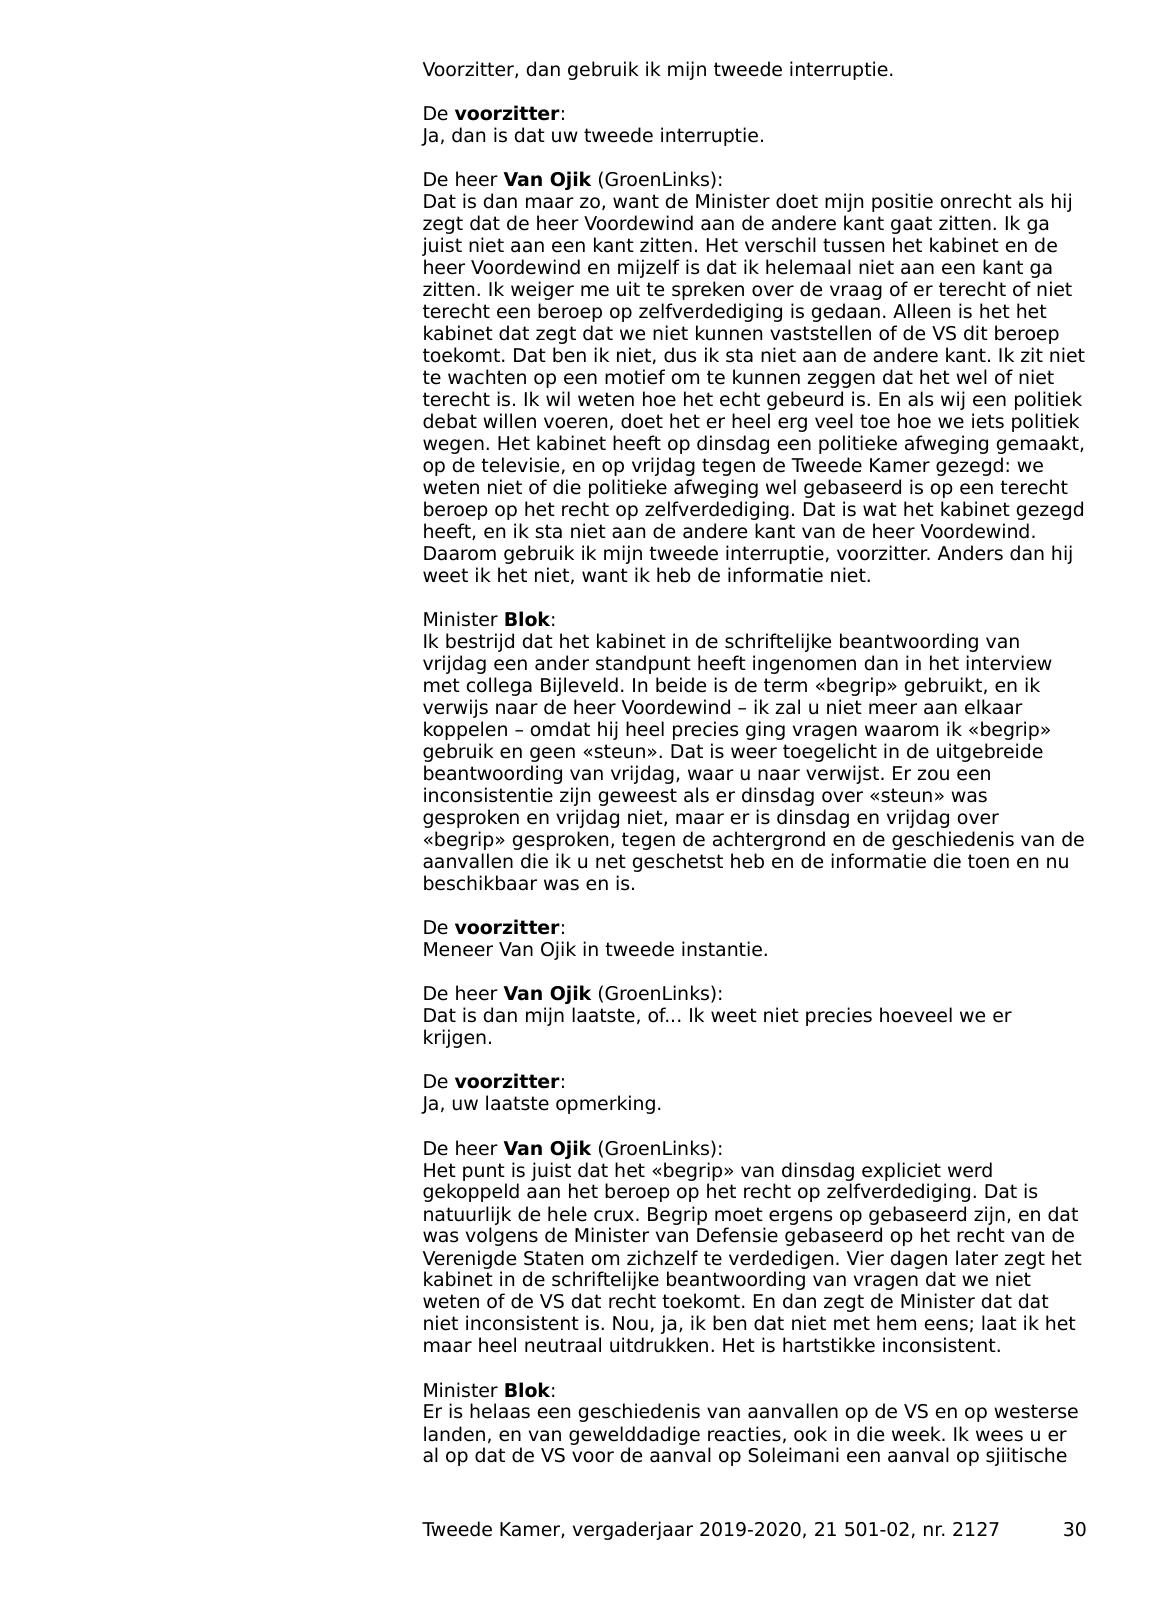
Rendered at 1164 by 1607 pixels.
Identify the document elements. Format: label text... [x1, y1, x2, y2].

text Er is helaas een geschiedenis van aanvallen op de VS en op westerse landen, en van gewelddadige reacties, ook in die week. Ik wees u er al op dat de VS voor de aanval op Soleimani een aanval op sjiitische [422, 1401, 1087, 1467]
text Minister Blok: [422, 1379, 1087, 1401]
text De heer Van Ojik (GroenLinks): [422, 983, 1087, 1005]
text Dat is dan mijn laatste, of... Ik weet niet precies hoeveel we er krijgen. [422, 1005, 1087, 1049]
text Minister Blok: [422, 609, 1087, 631]
text De voorzitter: [422, 1071, 1087, 1093]
text Dat is dan maar zo, want de Minister doet mijn positie onrecht als hij zegt dat de heer Voordewind aan de andere kant gaat zitten. Ik ga juist niet aan een kant zitten. Het verschil tussen het kabinet en de heer Voordewind en mijzelf is dat ik helemaal niet aan een kant ga zitten. Ik weiger me uit te spreken over de vraag of er terecht of niet terecht een beroep op zelfverdediging is gedaan. Alleen is het het kabinet dat zegt dat we niet kunnen vaststellen of de VS dit beroep toekomt. Dat ben ik niet, dus ik sta niet aan de andere kant. Ik zit niet te wachten op een motief om te kunnen zeggen dat het wel of niet terecht is. Ik wil weten hoe het echt gebeurd is. En als wij een politiek debat willen voeren, doet het er heel erg veel toe hoe we iets politiek wegen. Het kabinet heeft op dinsdag een politieke afweging gemaakt, op de televisie, en op vrijdag tegen de Tweede Kamer gezegd: we weten niet of die politieke afweging wel gebaseerd is op een terecht beroep op het recht op zelfverdediging. Dat is wat het kabinet gezegd heeft, en ik sta niet aan de andere kant van de heer Voordewind. Daarom gebruik ik mijn tweede interruptie, voorzitter. Anders dan hij weet ik het niet, want ik heb de informatie niet. [422, 191, 1087, 587]
text De heer Van Ojik (GroenLinks): [422, 1137, 1087, 1159]
text Ja, dan is dat uw tweede interruptie. [422, 125, 1087, 147]
text Voorzitter, dan gebruik ik mijn tweede interruptie. [422, 59, 1087, 81]
text Het punt is juist dat het «begrip» van dinsdag expliciet werd gekoppeld aan het beroep op het recht op zelfverdediging. Dat is natuurlijk de hele crux. Begrip moet ergens op gebaseerd zijn, en dat was volgens de Minister van Defensie gebaseerd op het recht van de Verenigde Staten om zichzelf te verdedigen. Vier dagen later zegt het kabinet in de schriftelijke beantwoording van vragen dat we niet weten of de VS dat recht toekomt. En dan zegt de Minister dat dat niet inconsistent is. Nou, ja, ik ben dat niet met hem eens; laat ik het maar heel neutraal uitdrukken. Het is hartstikke inconsistent. [422, 1159, 1087, 1357]
text Ik bestrijd dat het kabinet in de schriftelijke beantwoording van vrijdag een ander standpunt heeft ingenomen dan in het interview met collega Bijleveld. In beide is de term «begrip» gebruikt, en ik verwijs naar de heer Voordewind – ik zal u niet meer aan elkaar koppelen – omdat hij heel precies ging vragen waarom ik «begrip» gebruik en geen «steun». Dat is weer toegelicht in de uitgebreide beantwoording van vrijdag, waar u naar verwijst. Er zou een inconsistentie zijn geweest als er dinsdag over «steun» was gesproken en vrijdag niet, maar er is dinsdag en vrijdag over «begrip» gesproken, tegen de achtergrond en de geschiedenis van de aanvallen die ik u net geschetst heb en de informatie die toen en nu beschikbaar was en is. [422, 631, 1087, 895]
text De voorzitter: [422, 917, 1087, 939]
text De heer Van Ojik (GroenLinks): [422, 169, 1087, 191]
text Meneer Van Ojik in tweede instantie. [422, 939, 1087, 961]
text Ja, uw laatste opmerking. [422, 1093, 1087, 1115]
text De voorzitter: [422, 103, 1087, 125]
